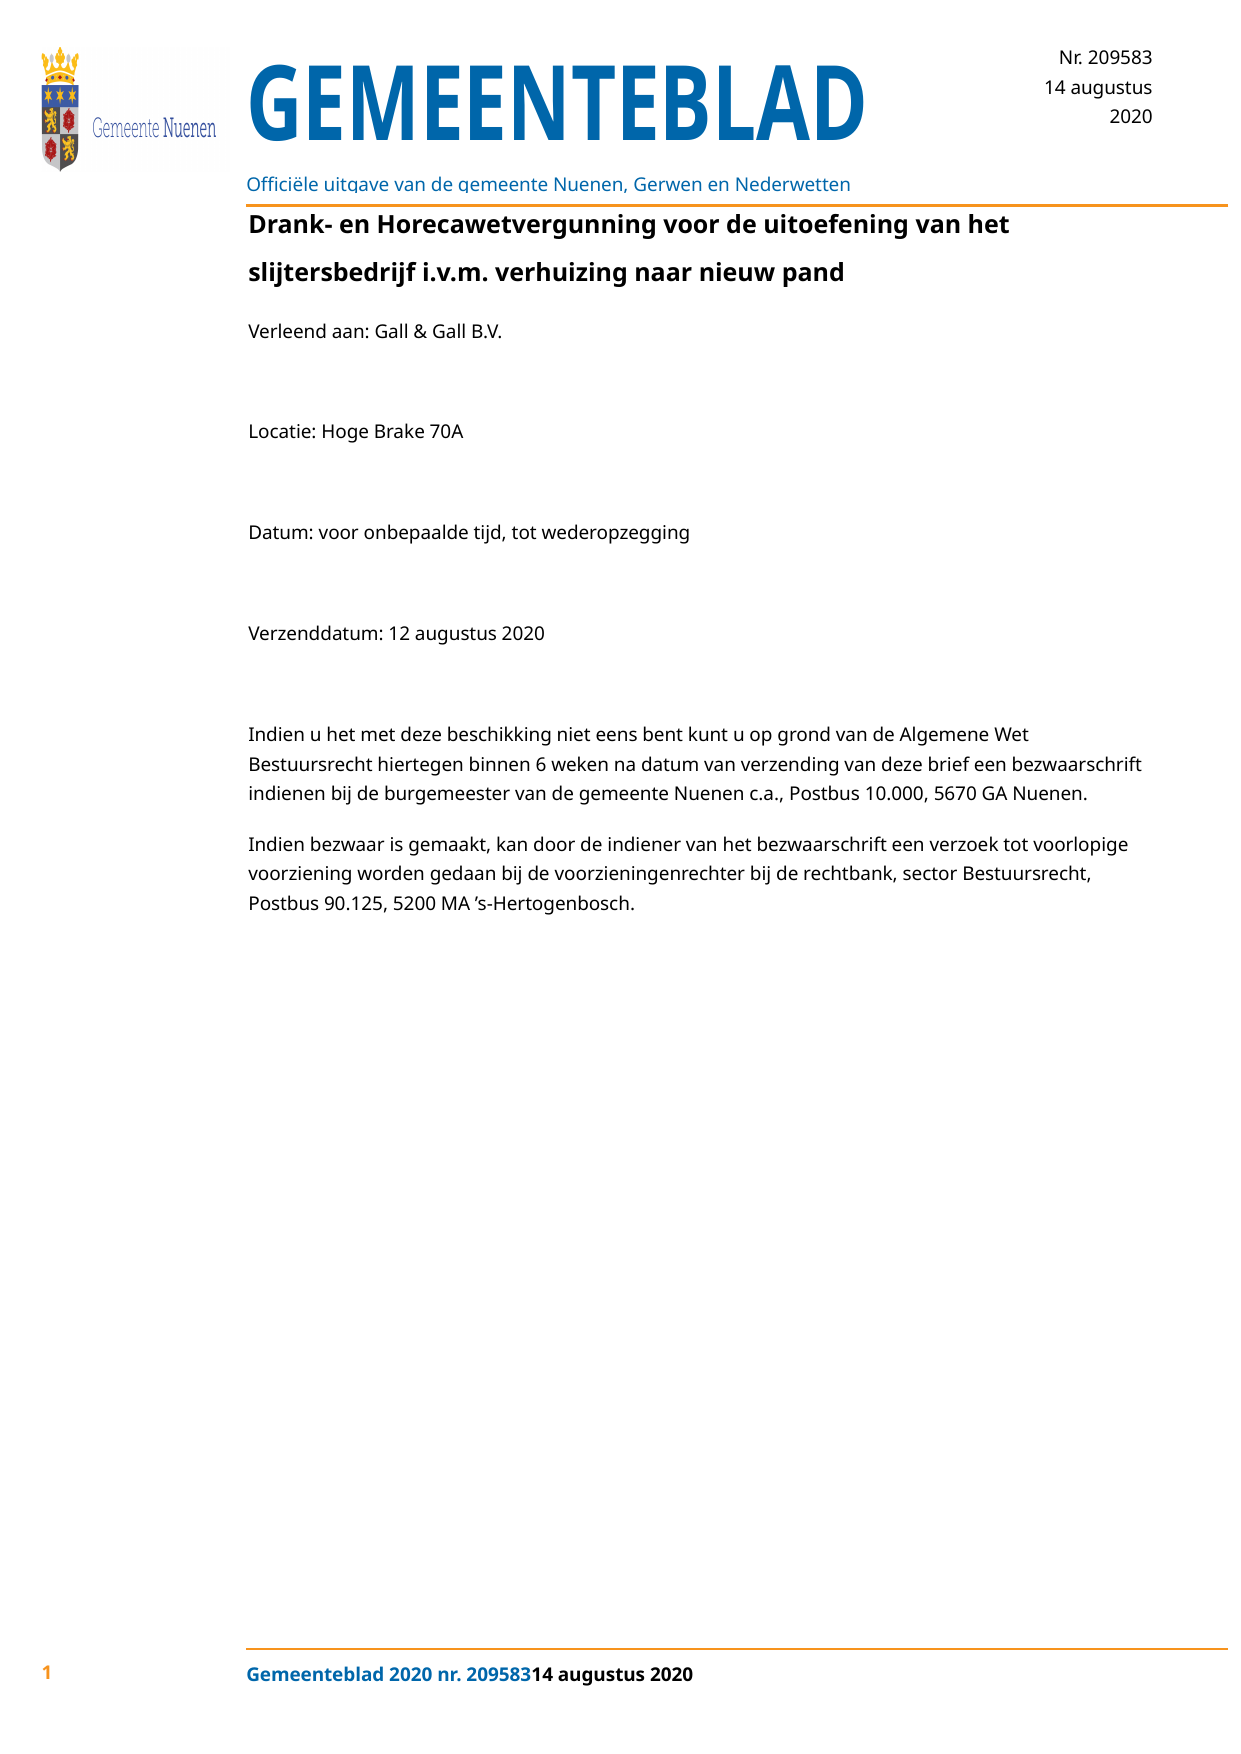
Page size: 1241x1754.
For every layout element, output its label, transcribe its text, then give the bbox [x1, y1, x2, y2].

text Datum: voor onbepaalde tijd, tot wederopzegging [248, 519, 1152, 545]
picture [41, 47, 231, 172]
text Indien bezwaar is gemaakt, kan door de indiener van het bezwaarschrift een verzoek tot voorlopige voorziening worden gedaan bij de voorzieningenrechter bij de rechtbank, sector Bestuursrecht, Postbus 90.125, 5200 MA ’s-Hertogenbosch. [248, 831, 1152, 916]
text Drank- en Horecawetvergunning voor de uitoefening van het slijtersbedrijf i.v.m. verhuizing naar nieuw pand [248, 207, 1152, 288]
text Locatie: Hoge Brake 70A [248, 419, 1152, 444]
text Indien u het met deze beschikking niet eens bent kunt u op grond van de Algemene Wet Bestuursrecht hiertegen binnen 6 weken na datum van verzending van deze brief een bezwaarschrift indienen bij de burgemeester van de gemeente Nuenen c.a., Postbus 10.000, 5670 GA Nuenen. [248, 721, 1152, 806]
text Verzenddatum: 12 augustus 2020 [248, 620, 1152, 646]
text Verleend aan: Gall & Gall B.V. [248, 318, 1152, 344]
